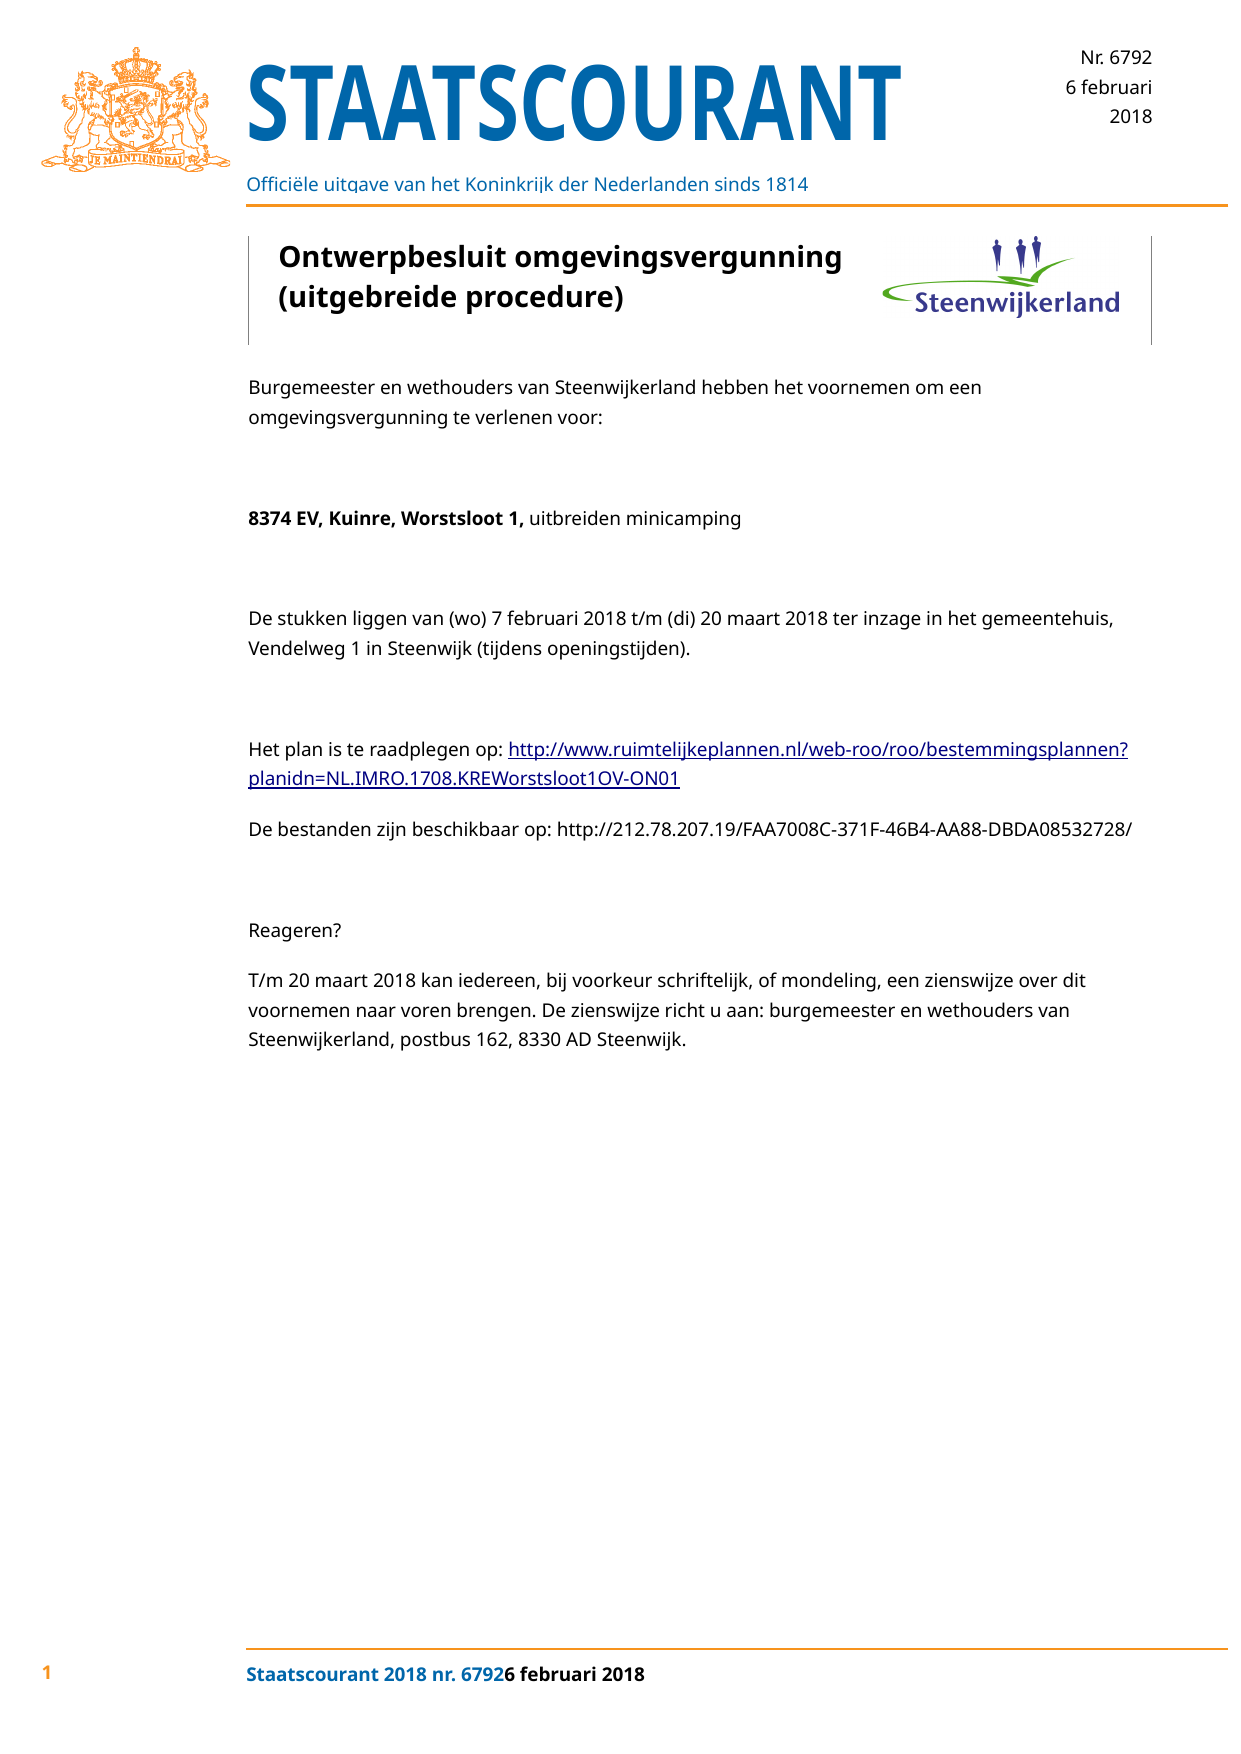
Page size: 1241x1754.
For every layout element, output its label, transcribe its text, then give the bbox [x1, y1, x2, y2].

text De stukken liggen van (wo) 7 februari 2018 t/m (di) 20 maart 2018 ter inzage in het gemeentehuis, Vendelweg 1 in Steenwijk (tijdens openingstijden). [248, 606, 1152, 661]
text Het plan is te raadplegen op: http://www.ruimtelijkeplannen.nl/web-roo/roo/bestemmingsplannen?planidn=NL.IMRO.1708.KREWorstsloot1OV-ON01 [248, 736, 1152, 791]
picture [41, 47, 231, 172]
text Reageren? [248, 917, 1152, 942]
text Burgemeester en wethouders van Steenwijkerland hebben het voornemen om een omgevingsvergunning te verlenen voor: [248, 374, 1152, 429]
table_header Ontwerpbesluit omgevingsvergunning (uitgebreide procedure) [249, 236, 850, 345]
text De bestanden zijn beschikbaar op: http://212.78.207.19/FAA7008C-371F-46B4-AA88-DBDA08532728/ [248, 816, 1152, 842]
table_header [850, 236, 1151, 345]
picture [882, 236, 1119, 318]
text T/m 20 maart 2018 kan iedereen, bij voorkeur schriftelijk, of mondeling, een zienswijze over dit voornemen naar voren brengen. De zienswijze richt u aan: burgemeester en wethouders van Steenwijkerland, postbus 162, 8330 AD Steenwijk. [248, 967, 1152, 1052]
text 8374 EV, Kuinre, Worstsloot 1, uitbreiden minicamping [248, 505, 1152, 530]
